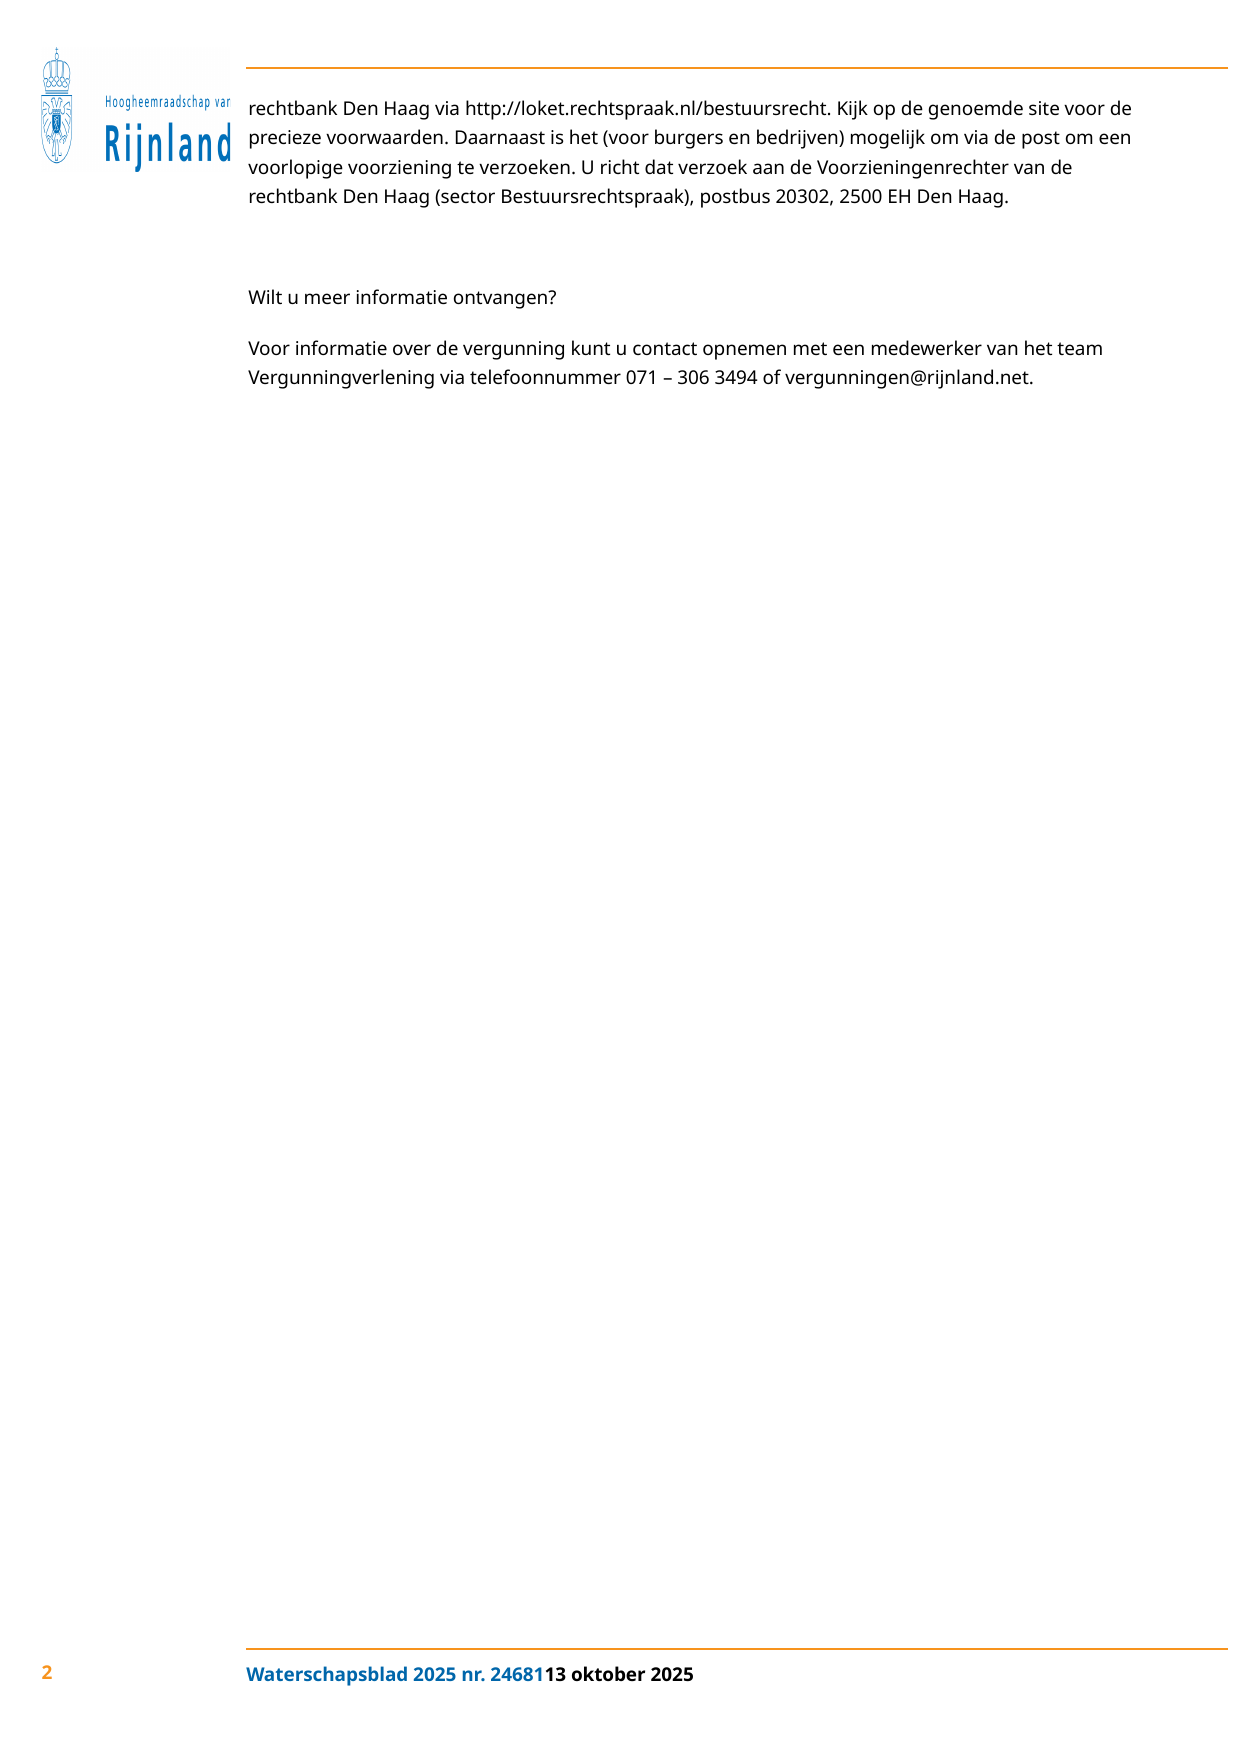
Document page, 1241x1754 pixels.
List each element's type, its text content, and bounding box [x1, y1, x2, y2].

text Wilt u meer informatie ontvangen? [248, 284, 1152, 310]
picture [41, 47, 231, 172]
text Voor informatie over de vergunning kunt u contact opnemen met een medewerker van het team Vergunningverlening via telefoonnummer 071 – 306 3494 of vergunningen@rijnland.net. [248, 335, 1152, 390]
text rechtbank Den Haag via http://loket.rechtspraak.nl/bestuursrecht. Kijk op de genoemde site voor de precieze voorwaarden. Daarnaast is het (voor burgers en bedrijven) mogelijk om via de post om een voorlopige voorziening te verzoeken. U richt dat verzoek aan de Voorzieningenrechter van de rechtbank Den Haag (sector Bestuursrechtspraak), postbus 20302, 2500 EH Den Haag. [248, 95, 1152, 209]
